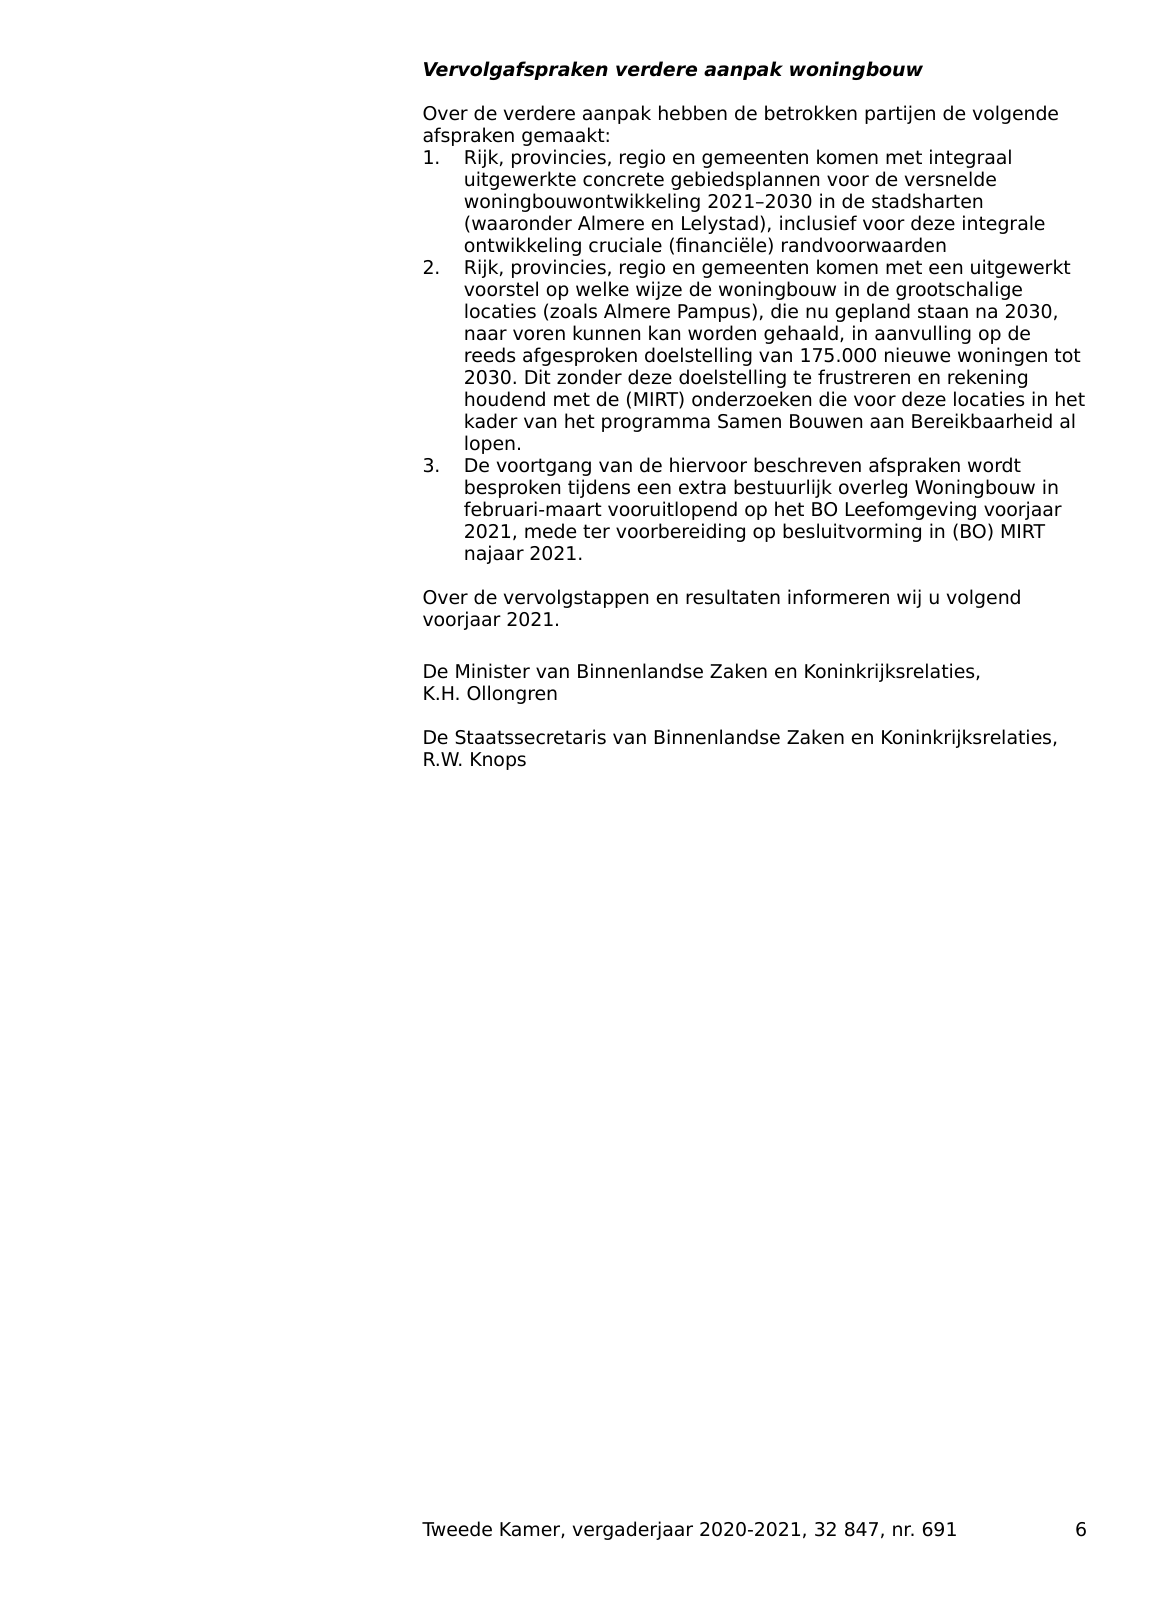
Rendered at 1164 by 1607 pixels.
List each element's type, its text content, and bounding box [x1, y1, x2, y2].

text 2. Rijk, provincies, regio en gemeenten komen met een uitgewerkt voorstel op welke wijze de woningbouw in de grootschalige locaties (zoals Almere Pampus), die nu gepland staan na 2030, naar voren kunnen kan worden gehaald, in aanvulling op de reeds afgesproken doelstelling van 175.000 nieuwe woningen tot 2030. Dit zonder deze doelstelling te frustreren en rekening houdend met de (MIRT) onderzoeken die voor deze locaties in het kader van het programma Samen Bouwen aan Bereikbaarheid al lopen. [422, 257, 1087, 455]
text De Minister van Binnenlandse Zaken en Koninkrijksrelaties, K.H. Ollongren [422, 661, 1087, 705]
text De Staatssecretaris van Binnenlandse Zaken en Koninkrijksrelaties, R.W. Knops [422, 727, 1087, 771]
text Over de verdere aanpak hebben de betrokken partijen de volgende afspraken gemaakt: [422, 103, 1087, 147]
text 3. De voortgang van de hiervoor beschreven afspraken wordt besproken tijdens een extra bestuurlijk overleg Woningbouw in februari-maart vooruitlopend op het BO Leefomgeving voorjaar 2021, mede ter voorbereiding op besluitvorming in (BO) MIRT najaar 2021. [422, 455, 1087, 565]
text 1. Rijk, provincies, regio en gemeenten komen met integraal uitgewerkte concrete gebiedsplannen voor de versnelde woningbouwontwikkeling 2021–2030 in de stadsharten (waaronder Almere en Lelystad), inclusief voor deze integrale ontwikkeling cruciale (financiële) randvoorwaarden [422, 147, 1087, 257]
subtitle Vervolgafspraken verdere aanpak woningbouw [422, 59, 1087, 81]
text Over de vervolgstappen en resultaten informeren wij u volgend voorjaar 2021. [422, 587, 1087, 631]
